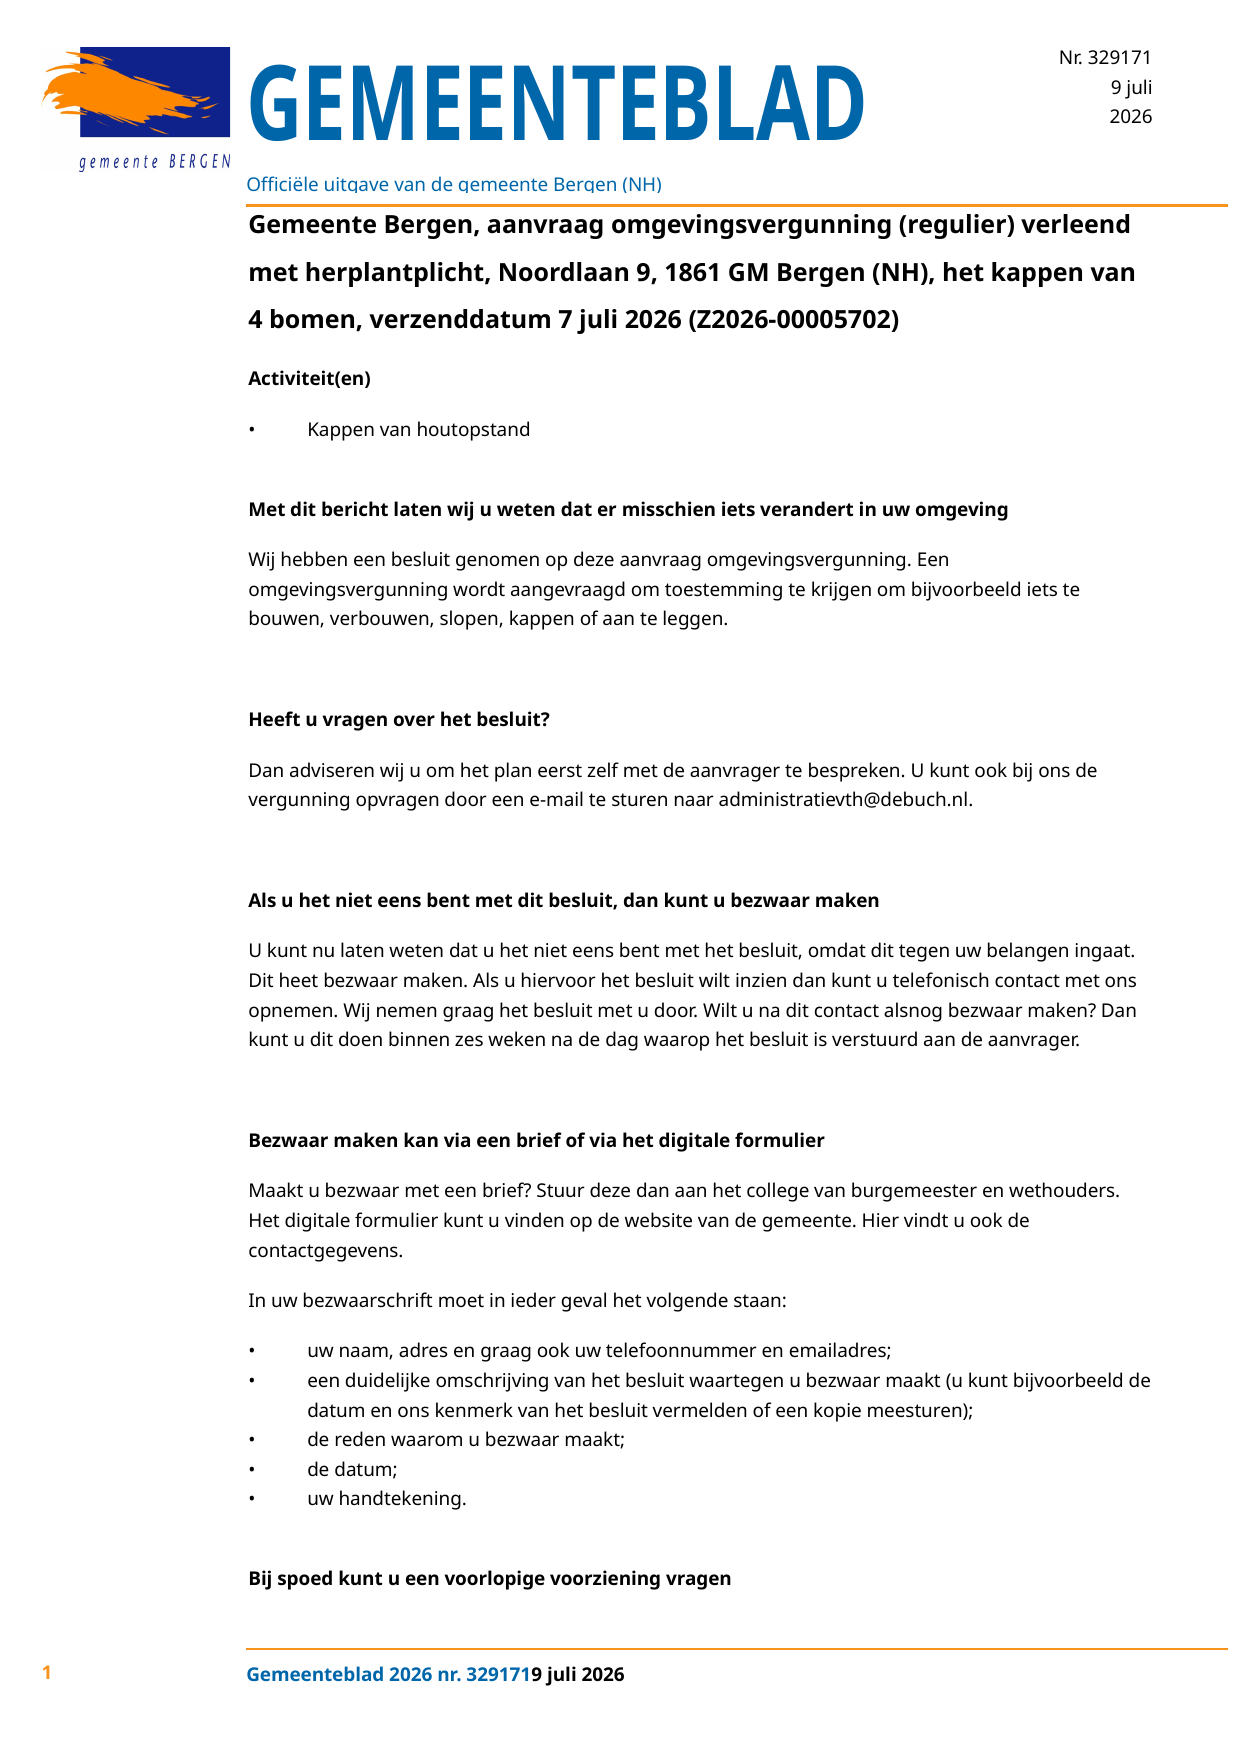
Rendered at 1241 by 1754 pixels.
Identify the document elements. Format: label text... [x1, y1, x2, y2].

text Activiteit(en) [248, 366, 1152, 391]
text Heeft u vragen over het besluit? [248, 706, 1152, 732]
text In uw bezwaarschrift moet in ieder geval het volgende staan: [248, 1287, 1152, 1313]
text Wij hebben een besluit genomen op deze aanvraag omgevingsvergunning. Een omgevingsvergunning wordt aangevraagd om toestemming te krijgen om bijvoorbeeld iets te bouwen, verbouwen, slopen, kappen of aan te leggen. [248, 546, 1152, 631]
text Bij spoed kunt u een voorlopige voorziening vragen [248, 1566, 1152, 1591]
list een duidelijke omschrijving van het besluit waartegen u bezwaar maakt (u kunt bijvoorbeeld de datum en ons kenmerk van het besluit vermelden of een kopie meesturen); [248, 1367, 1152, 1422]
list Kappen van houtopstand [248, 416, 1152, 442]
picture [41, 47, 231, 172]
text Met dit bericht laten wij u weten dat er misschien iets verandert in uw omgeving [248, 496, 1152, 522]
text Gemeente Bergen, aanvraag omgevingsvergunning (regulier) verleend met herplantplicht, Noordlaan 9, 1861 GM Bergen (NH), het kappen van 4 bomen, verzenddatum 7 juli 2026 (Z2026-00005702) [248, 207, 1152, 336]
list uw handtekening. [248, 1486, 1152, 1511]
text U kunt nu laten weten dat u het niet eens bent met het besluit, omdat dit tegen uw belangen ingaat. Dit heet bezwaar maken. Als u hiervoor het besluit wilt inzien dan kunt u telefonisch contact met ons opnemen. Wij nemen graag het besluit met u door. Wilt u na dit contact alsnog bezwaar maken? Dan kunt u dit doen binnen zes weken na de dag waarop het besluit is verstuurd aan de aanvrager. [248, 938, 1152, 1052]
list de datum; [248, 1456, 1152, 1482]
text Als u het niet eens bent met dit besluit, dan kunt u bezwaar maken [248, 887, 1152, 913]
list de reden waarom u bezwaar maakt; [248, 1426, 1152, 1452]
text Maakt u bezwaar met een brief? Stuur deze dan aan het college van burgemeester en wethouders. Het digitale formulier kunt u vinden op de website van de gemeente. Hier vindt u ook de contactgegevens. [248, 1178, 1152, 1262]
text Dan adviseren wij u om het plan eerst zelf met de aanvrager te bespreken. U kunt ook bij ons de vergunning opvragen door een e-mail te sturen naar administratievth@debuch.nl. [248, 757, 1152, 812]
list uw naam, adres en graag ook uw telefoonnummer en emailadres; [248, 1338, 1152, 1363]
text Bezwaar maken kan via een brief of via het digitale formulier [248, 1127, 1152, 1153]
